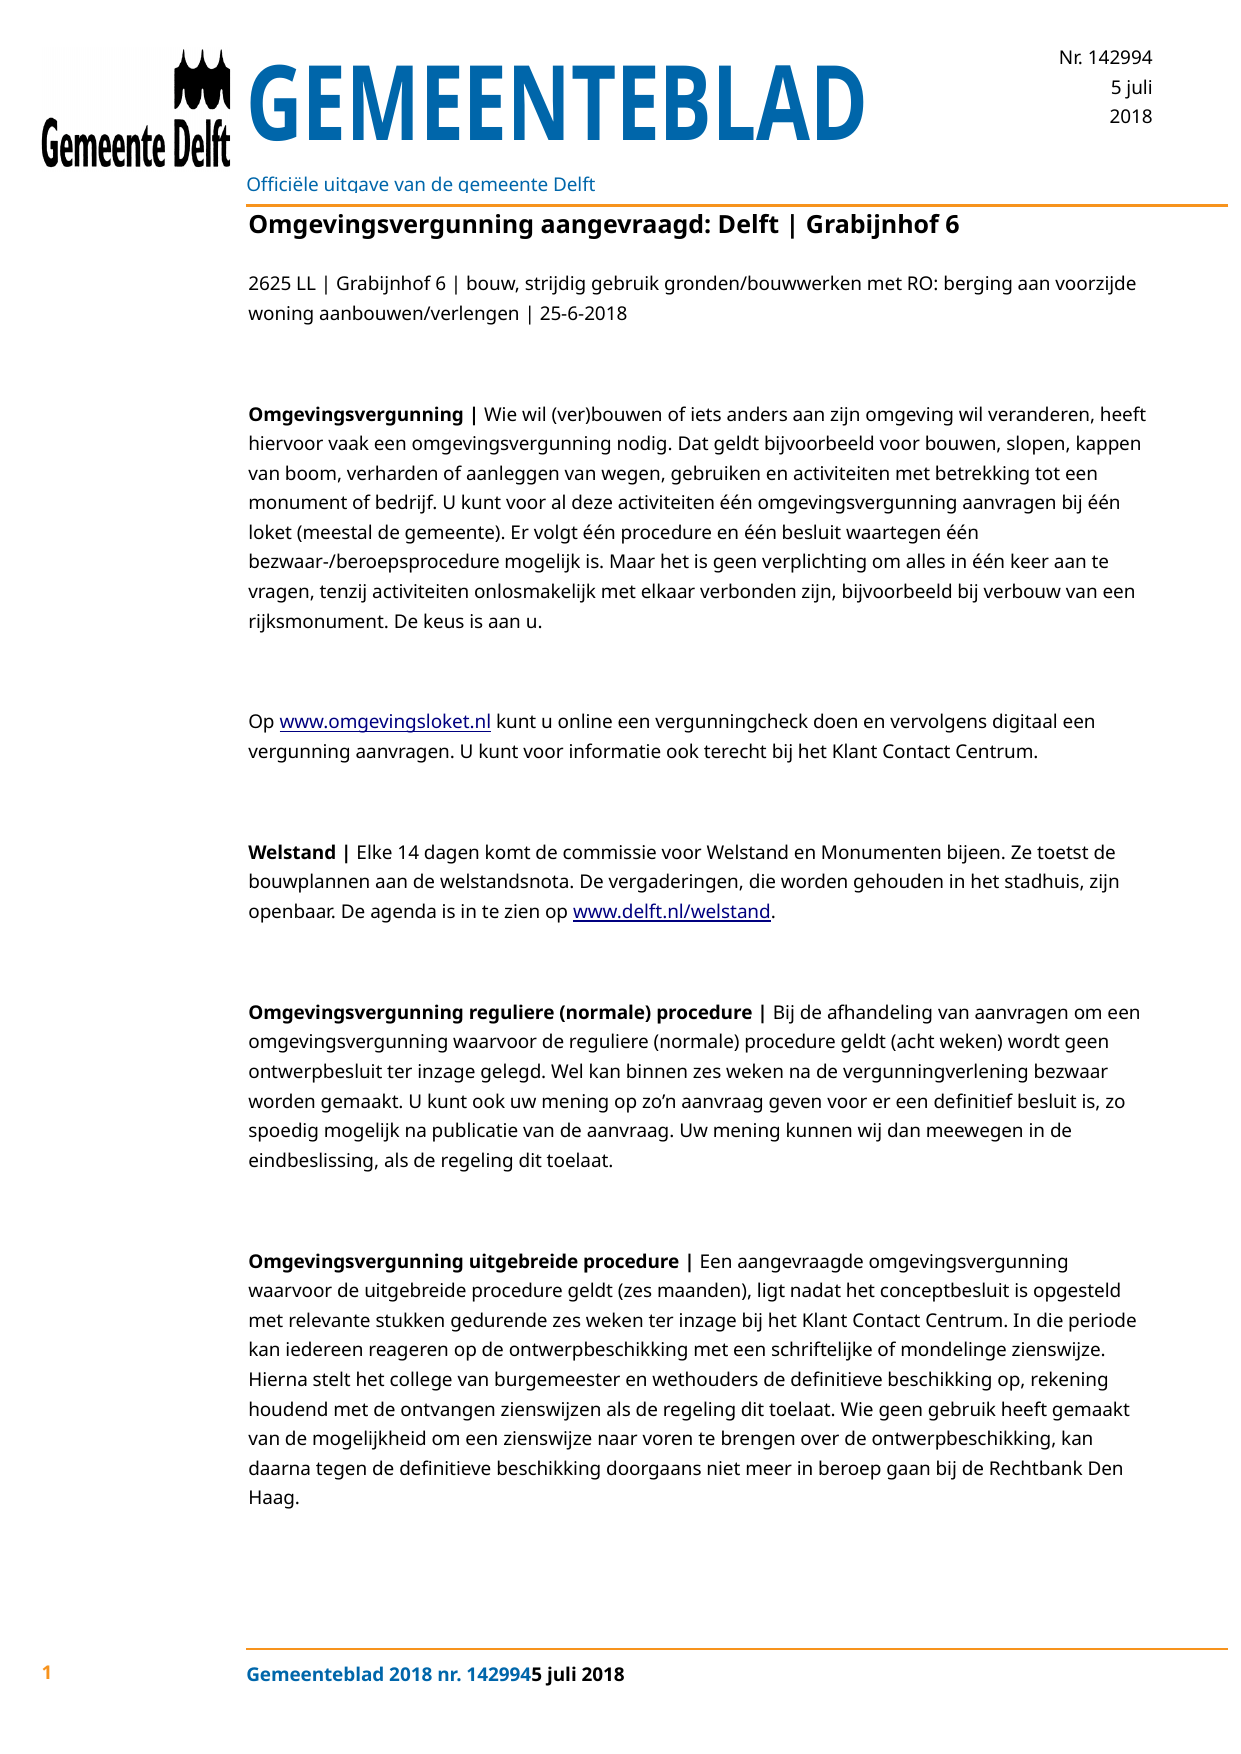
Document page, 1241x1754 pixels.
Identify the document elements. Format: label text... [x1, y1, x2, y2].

text 2625 LL | Grabijnhof 6 | bouw, strijdig gebruik gronden/bouwwerken met RO: berging aan voorzijde woning aanbouwen/verlengen | 25-6-2018 [248, 270, 1152, 326]
text Op www.omgevingsloket.nl kunt u online een vergunningcheck doen en vervolgens digitaal een vergunning aanvragen. U kunt voor informatie ook terecht bij het Klant Contact Centrum. [248, 709, 1152, 764]
text Omgevingsvergunning | Wie wil (ver)bouwen of iets anders aan zijn omgeving wil veranderen, heeft hiervoor vaak een omgevingsvergunning nodig. Dat geldt bijvoorbeeld voor bouwen, slopen, kappen van boom, verharden of aanleggen van wegen, gebruiken en activiteiten met betrekking tot een monument of bedrijf. U kunt voor al deze activiteiten één omgevingsvergunning aanvragen bij één loket (meestal de gemeente). Er volgt één procedure en één besluit waartegen één bezwaar-/beroepsprocedure mogelijk is. Maar het is geen verplichting om alles in één keer aan te vragen, tenzij activiteiten onlosmakelijk met elkaar verbonden zijn, bijvoorbeeld bij verbouw van een rijksmonument. De keus is aan u. [248, 401, 1152, 633]
text Omgevingsvergunning reguliere (normale) procedure | Bij de afhandeling van aanvragen om een omgevingsvergunning waarvoor de reguliere (normale) procedure geldt (acht weken) wordt geen ontwerpbesluit ter inzage gelegd. Wel kan binnen zes weken na de vergunningverlening bezwaar worden gemaakt. U kunt ook uw mening op zo’n aanvraag geven voor er een definitief besluit is, zo spoedig mogelijk na publicatie van de aanvraag. Uw mening kunnen wij dan meewegen in de eindbeslissing, als de regeling dit toelaat. [248, 999, 1152, 1173]
picture [41, 47, 231, 172]
text Omgevingsvergunning aangevraagd: Delft | Grabijnhof 6 [248, 207, 1152, 241]
text Omgevingsvergunning uitgebreide procedure | Een aangevraagde omgevingsvergunning waarvoor de uitgebreide procedure geldt (zes maanden), ligt nadat het conceptbesluit is opgesteld met relevante stukken gedurende zes weken ter inzage bij het Klant Contact Centrum. In die periode kan iedereen reageren op de ontwerpbeschikking met een schriftelijke of mondelinge zienswijze. Hierna stelt het college van burgemeester en wethouders de definitieve beschikking op, rekening houdend met de ontvangen zienswijzen als de regeling dit toelaat. Wie geen gebruik heeft gemaakt van de mogelijkheid om een zienswijze naar voren te brengen over de ontwerpbeschikking, kan daarna tegen de definitieve beschikking doorgaans niet meer in beroep gaan bij de Rechtbank Den Haag. [248, 1248, 1152, 1510]
text Welstand | Elke 14 dagen komt de commissie voor Welstand en Monumenten bijeen. Ze toetst de bouwplannen aan de welstandsnota. De vergaderingen, die worden gehouden in het stadhuis, zijn openbaar. De agenda is in te zien op www.delft.nl/welstand. [248, 839, 1152, 924]
